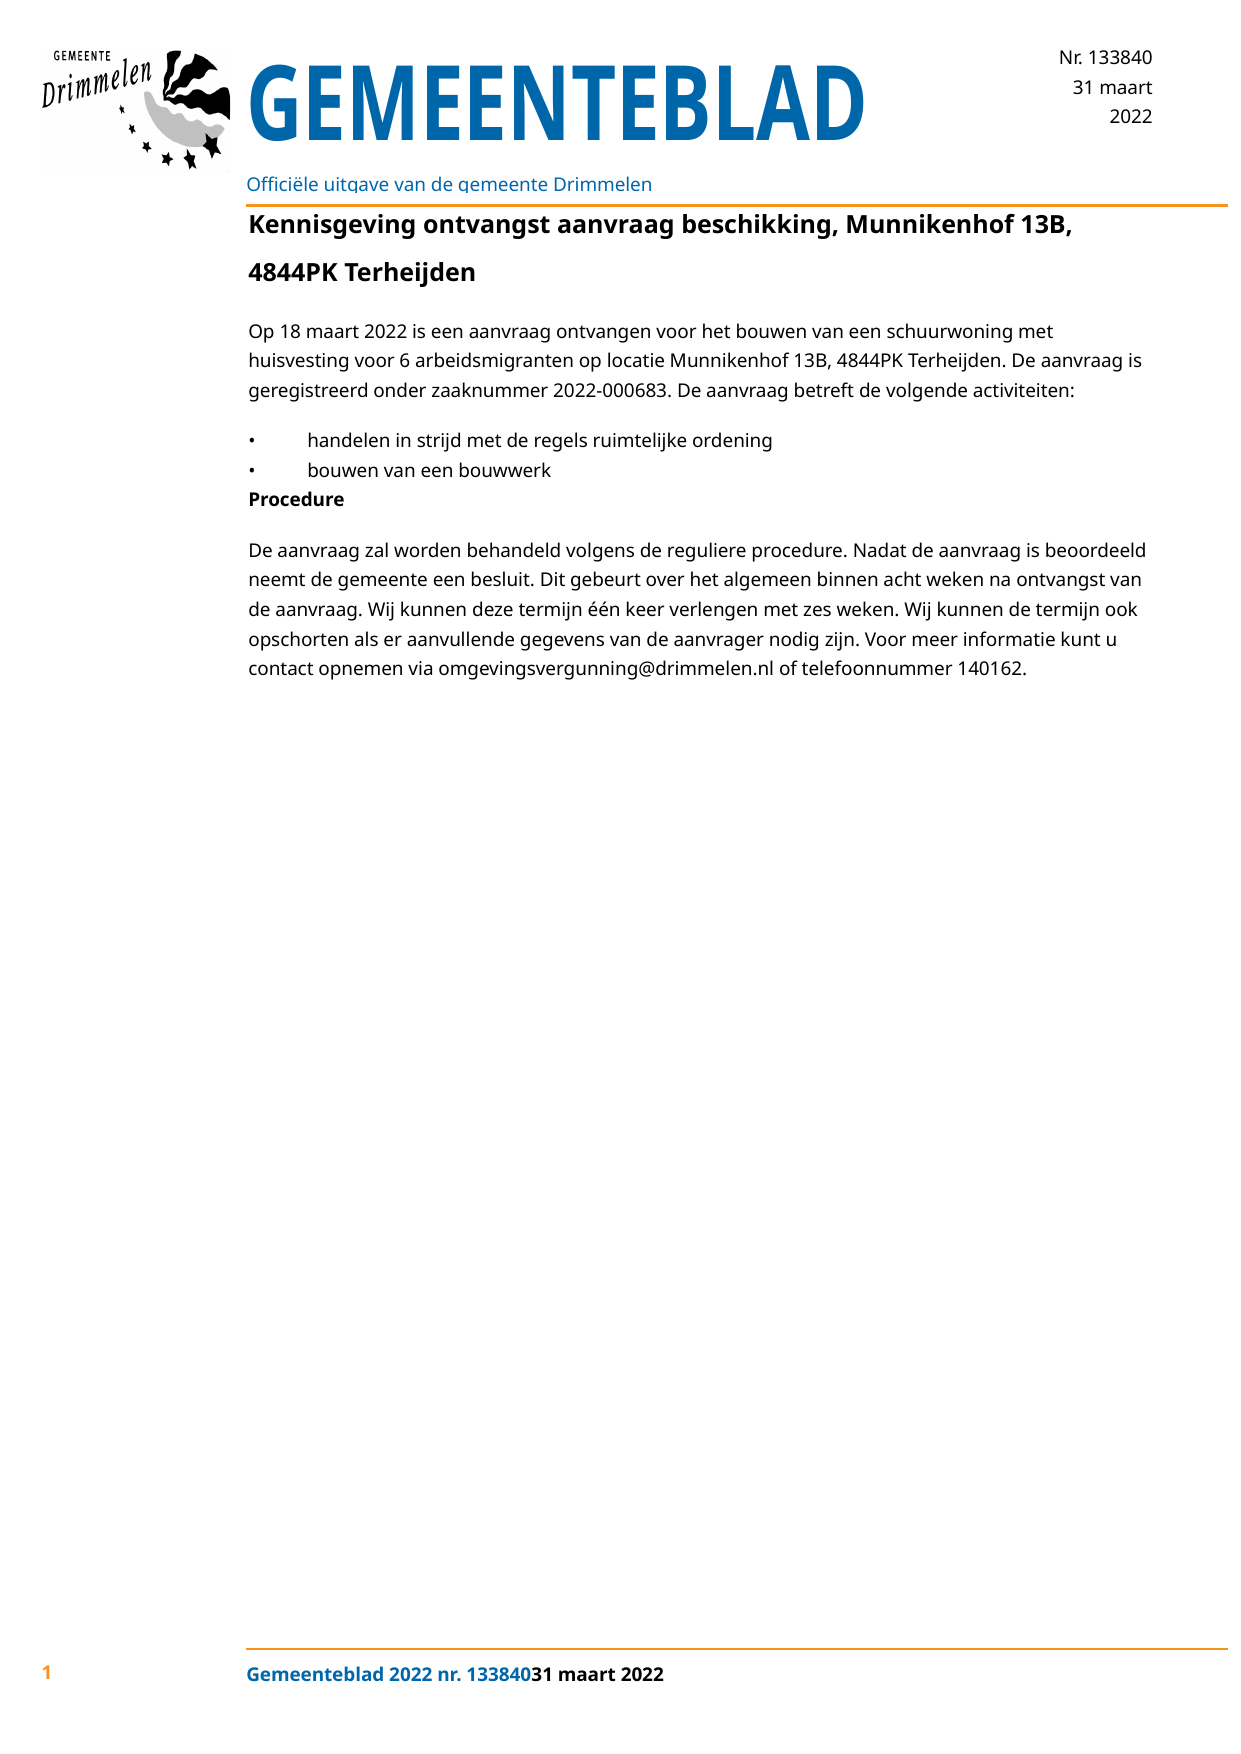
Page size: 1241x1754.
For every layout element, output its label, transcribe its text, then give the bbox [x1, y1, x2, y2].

list bouwen van een bouwwerk [248, 457, 1152, 483]
picture [41, 47, 231, 172]
text De aanvraag zal worden behandeld volgens de reguliere procedure. Nadat de aanvraag is beoordeeld neemt de gemeente een besluit. Dit gebeurt over het algemeen binnen acht weken na ontvangst van de aanvraag. Wij kunnen deze termijn één keer verlengen met zes weken. Wij kunnen de termijn ook opschorten als er aanvullende gegevens van de aanvrager nodig zijn. Voor meer informatie kunt u contact opnemen via omgevingsvergunning@drimmelen.nl of telefoonnummer 140162. [248, 537, 1152, 681]
text Procedure [248, 487, 1152, 512]
list handelen in strijd met de regels ruimtelijke ordening [248, 427, 1152, 453]
text Op 18 maart 2022 is een aanvraag ontvangen voor het bouwen van een schuurwoning met huisvesting voor 6 arbeidsmigranten op locatie Munnikenhof 13B, 4844PK Terheijden. De aanvraag is geregistreerd onder zaaknummer 2022-000683. De aanvraag betreft de volgende activiteiten: [248, 318, 1152, 403]
text Kennisgeving ontvangst aanvraag beschikking, Munnikenhof 13B, 4844PK Terheijden [248, 207, 1152, 288]
